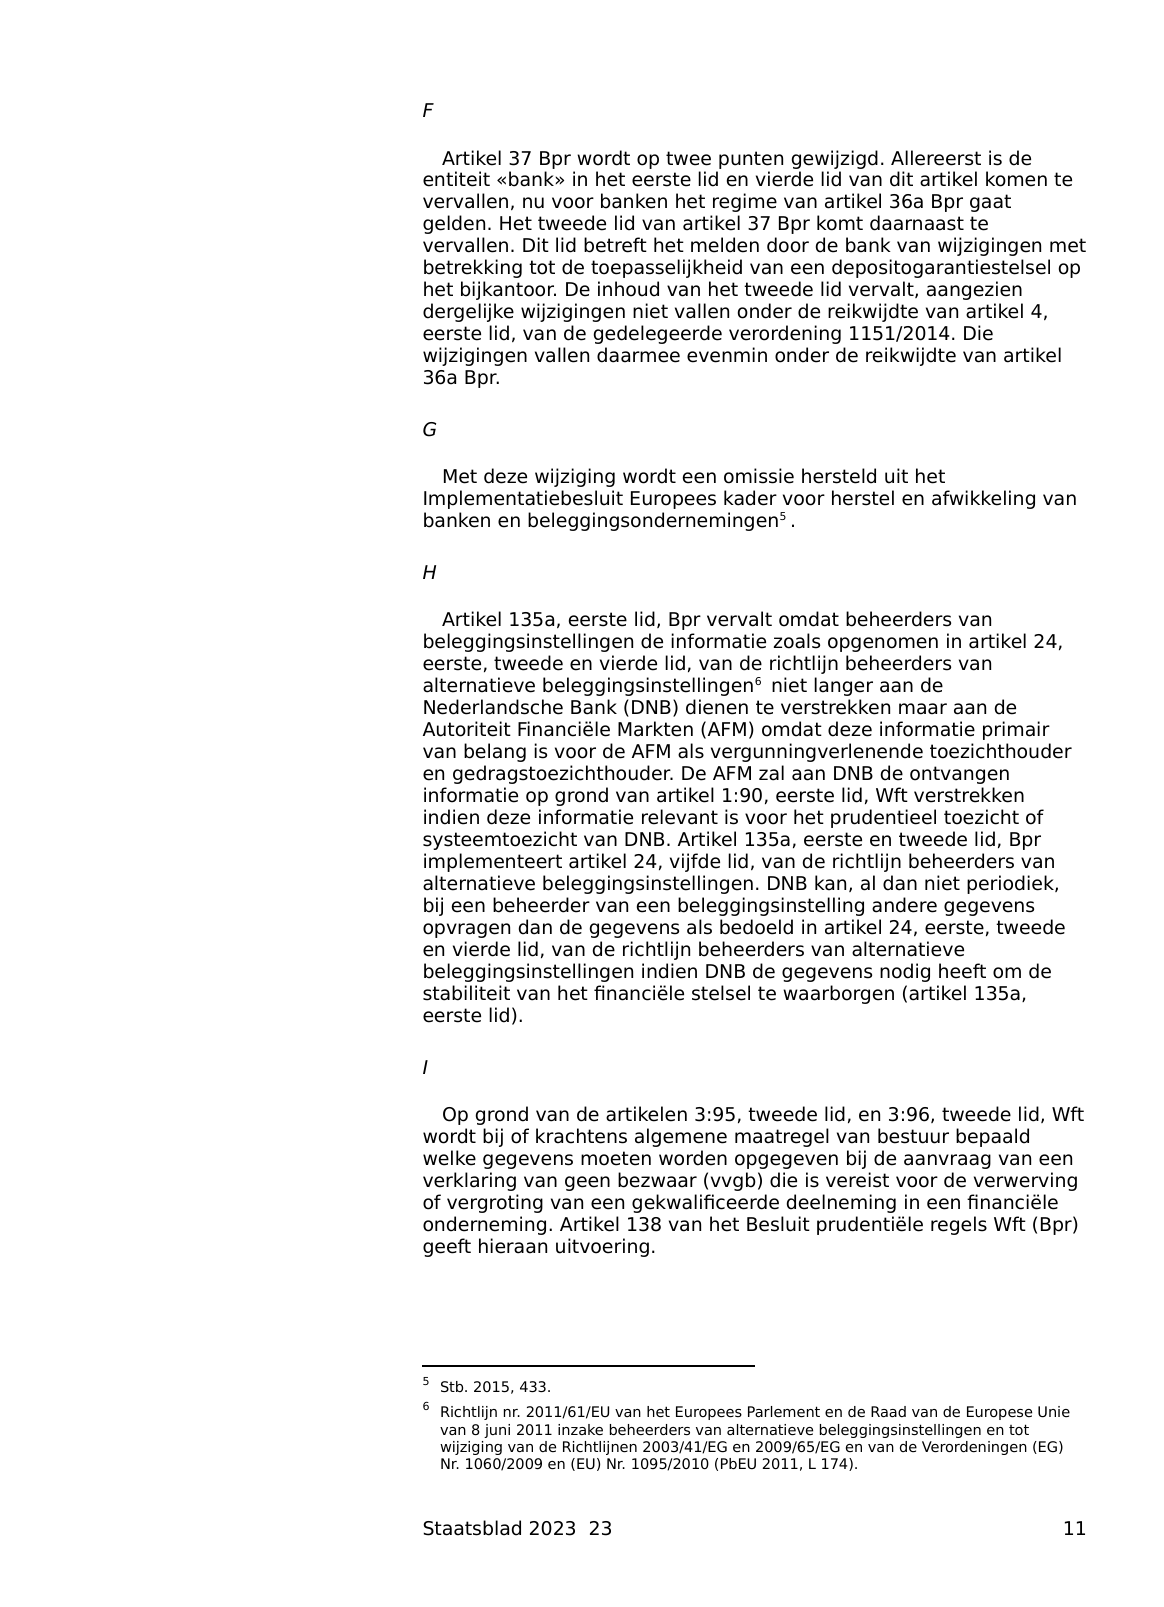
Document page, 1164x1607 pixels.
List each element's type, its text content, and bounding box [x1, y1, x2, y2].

text Op grond van de artikelen 3:95, tweede lid, en 3:96, tweede lid, Wft wordt bij of krachtens algemene maatregel van bestuur bepaald welke gegevens moeten worden opgegeven bij de aanvraag van een verklaring van geen bezwaar (vvgb) die is vereist voor de verwerving of vergroting van een gekwalificeerde deelneming in een financiële onderneming. Artikel 138 van het Besluit prudentiële regels Wft (Bpr) geeft hieraan uitvoering. [422, 1104, 1087, 1257]
subtitle H [422, 562, 1087, 584]
subtitle G [422, 419, 1087, 441]
subtitle I [422, 1057, 1087, 1079]
text Richtlijn nr. 2011/61/EU van het Europees Parlement en de Raad van de Europese Unie van 8 juni 2011 inzake beheerders van alternatieve beleggingsinstellingen en tot wijziging van de Richtlijnen 2003/41/EG en 2009/65/EG en van de Verordeningen (EG) Nr. 1060/2009 en (EU) Nr. 1095/2010 (PbEU 2011, L 174). [422, 1400, 1087, 1473]
subtitle F [422, 100, 1087, 122]
text Met deze wijziging wordt een omissie hersteld uit het Implementatiebesluit Europees kader voor herstel en afwikkeling van banken en beleggingsondernemingen. [422, 466, 1087, 532]
text Artikel 135a, eerste lid, Bpr vervalt omdat beheerders van beleggingsinstellingen de informatie zoals opgenomen in artikel 24, eerste, tweede en vierde lid, van de richtlijn beheerders van alternatieve beleggingsinstellingen niet langer aan de Nederlandsche Bank (DNB) dienen te verstrekken maar aan de Autoriteit Financiële Markten (AFM) omdat deze informatie primair van belang is voor de AFM als vergunningverlenende toezichthouder en gedragstoezichthouder. De AFM zal aan DNB de ontvangen informatie op grond van artikel 1:90, eerste lid, Wft verstrekken indien deze informatie relevant is voor het prudentieel toezicht of systeemtoezicht van DNB. Artikel 135a, eerste en tweede lid, Bpr implementeert artikel 24, vijfde lid, van de richtlijn beheerders van alternatieve beleggingsinstellingen. DNB kan, al dan niet periodiek, bij een beheerder van een beleggingsinstelling andere gegevens opvragen dan de gegevens als bedoeld in artikel 24, eerste, tweede en vierde lid, van de richtlijn beheerders van alternatieve beleggingsinstellingen indien DNB de gegevens nodig heeft om de stabiliteit van het financiële stelsel te waarborgen (artikel 135a, eerste lid). [422, 609, 1087, 1027]
text Stb. 2015, 433. [422, 1375, 1087, 1397]
text Artikel 37 Bpr wordt op twee punten gewijzigd. Allereerst is de entiteit «bank» in het eerste lid en vierde lid van dit artikel komen te vervallen, nu voor banken het regime van artikel 36a Bpr gaat gelden. Het tweede lid van artikel 37 Bpr komt daarnaast te vervallen. Dit lid betreft het melden door de bank van wijzigingen met betrekking tot de toepasselijkheid van een depositogarantiestelsel op het bijkantoor. De inhoud van het tweede lid vervalt, aangezien dergelijke wijzigingen niet vallen onder de reikwijdte van artikel 4, eerste lid, van de gedelegeerde verordening 1151/2014. Die wijzigingen vallen daarmee evenmin onder de reikwijdte van artikel 36a Bpr. [422, 147, 1087, 389]
